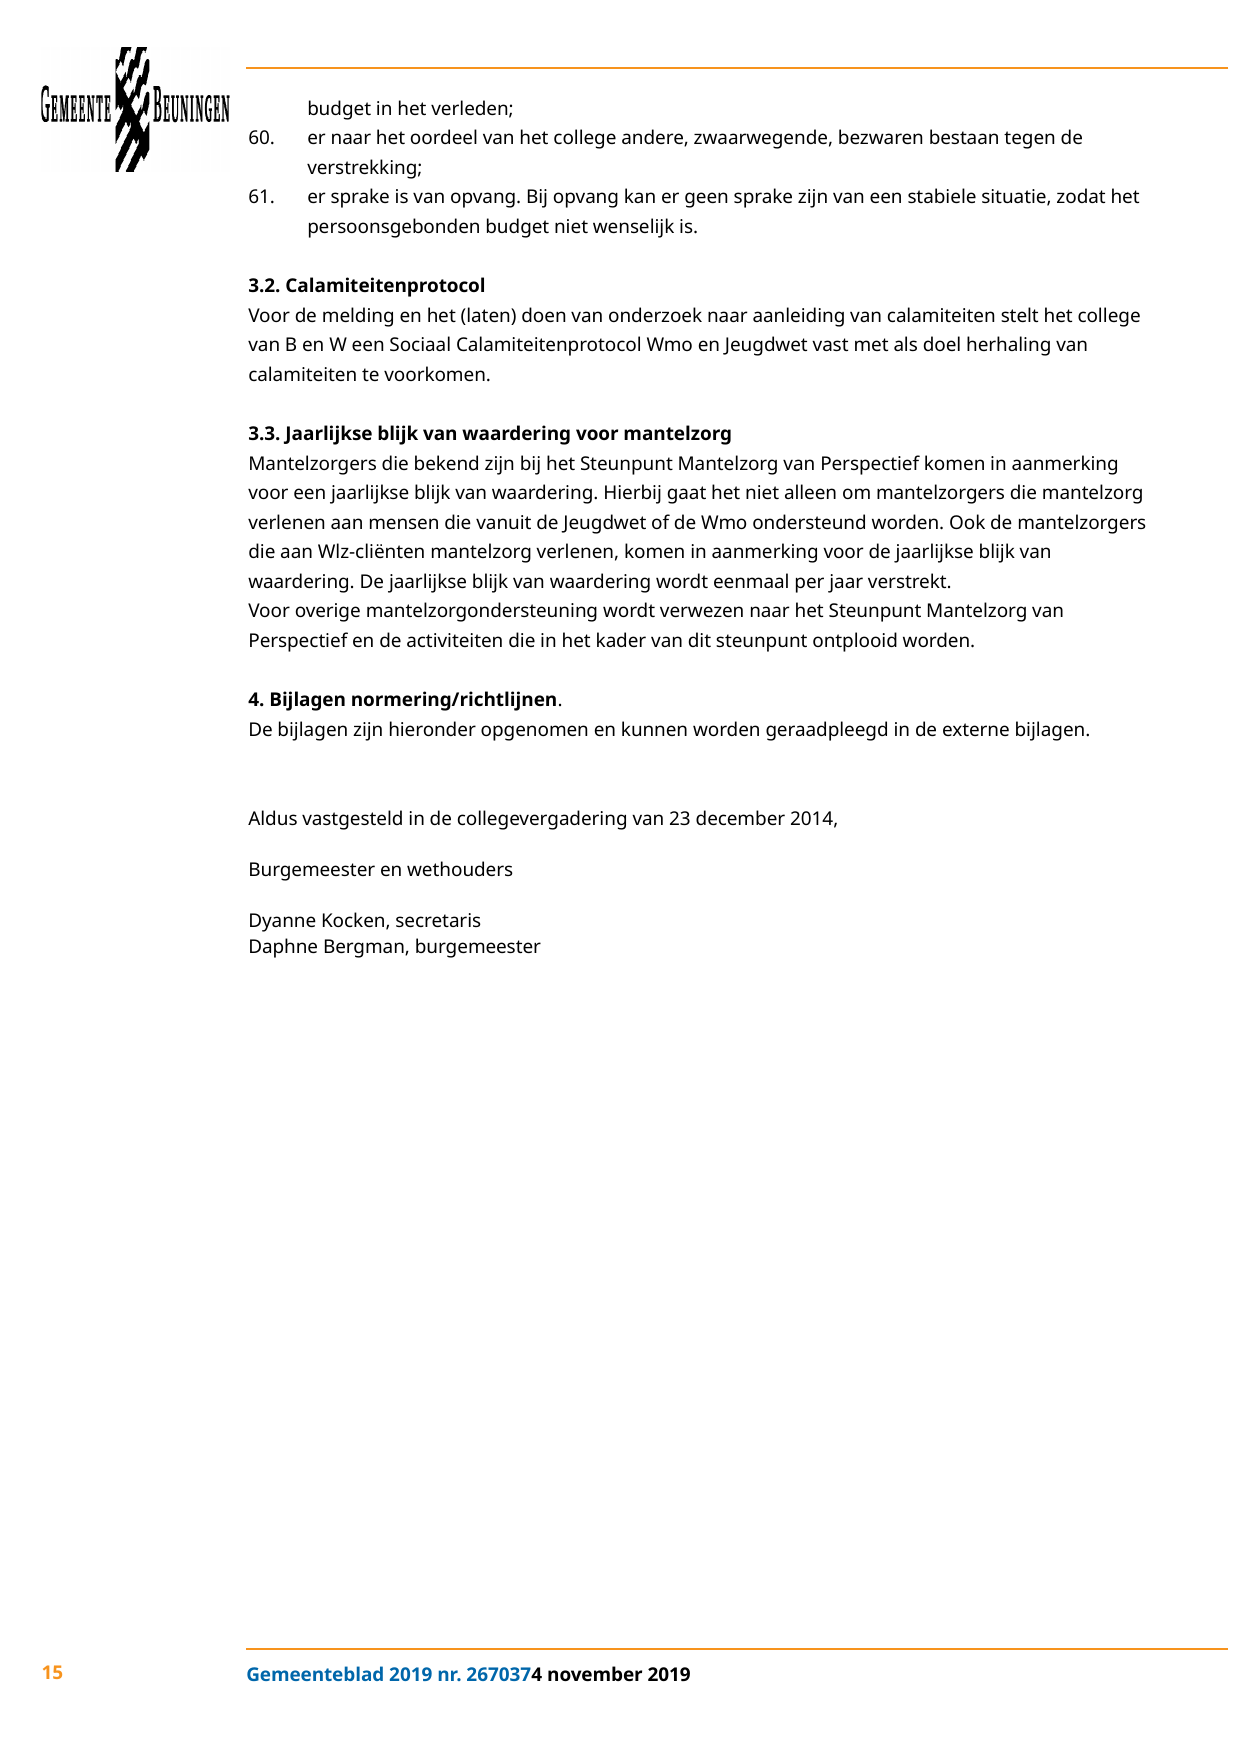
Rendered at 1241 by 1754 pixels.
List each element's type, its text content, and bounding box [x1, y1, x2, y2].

picture [41, 47, 231, 172]
text Burgemeester en wethouders [248, 856, 1152, 882]
list er naar het oordeel van het college andere, zwaarwegende, bezwaren bestaan tegen de verstrekking; [248, 124, 1152, 180]
list er sprake is van opvang. Bij opvang kan er geen sprake zijn van een stabiele situatie, zodat het persoonsgebonden budget niet wenselijk is. [248, 183, 1152, 239]
list budget in het verleden; [248, 95, 1152, 121]
text Aldus vastgesteld in de collegevergadering van 23 december 2014, [248, 805, 1152, 831]
text 3.3. Jaarlijkse blijk van waardering voor mantelzorg [248, 420, 1152, 446]
text 3.2. Calamiteitenprotocol [248, 272, 1152, 298]
text 4. Bijlagen normering/richtlijnen. [248, 686, 1152, 712]
text Voor de melding en het (laten) doen van onderzoek naar aanleiding van calamiteiten stelt het college van B en W een Sociaal Calamiteitenprotocol Wmo en Jeugdwet vast met als doel herhaling van calamiteiten te voorkomen. [248, 302, 1152, 387]
text Voor overige mantelzorgondersteuning wordt verwezen naar het Steunpunt Mantelzorg van Perspectief en de activiteiten die in het kader van dit steunpunt ontplooid worden. [248, 598, 1152, 653]
text De bijlagen zijn hieronder opgenomen en kunnen worden geraadpleegd in de externe bijlagen. [248, 716, 1152, 742]
text Mantelzorgers die bekend zijn bij het Steunpunt Mantelzorg van Perspectief komen in aanmerking voor een jaarlijkse blijk van waardering. Hierbij gaat het niet alleen om mantelzorgers die mantelzorg verlenen aan mensen die vanuit de Jeugdwet of de Wmo ondersteund worden. Ook de mantelzorgers die aan Wlz-cliënten mantelzorg verlenen, komen in aanmerking voor de jaarlijkse blijk van waardering. De jaarlijkse blijk van waardering wordt eenmaal per jaar verstrekt. [248, 450, 1152, 594]
text Daphne Bergman, burgemeester [248, 933, 1152, 959]
text Dyanne Kocken, secretaris [248, 908, 1152, 933]
